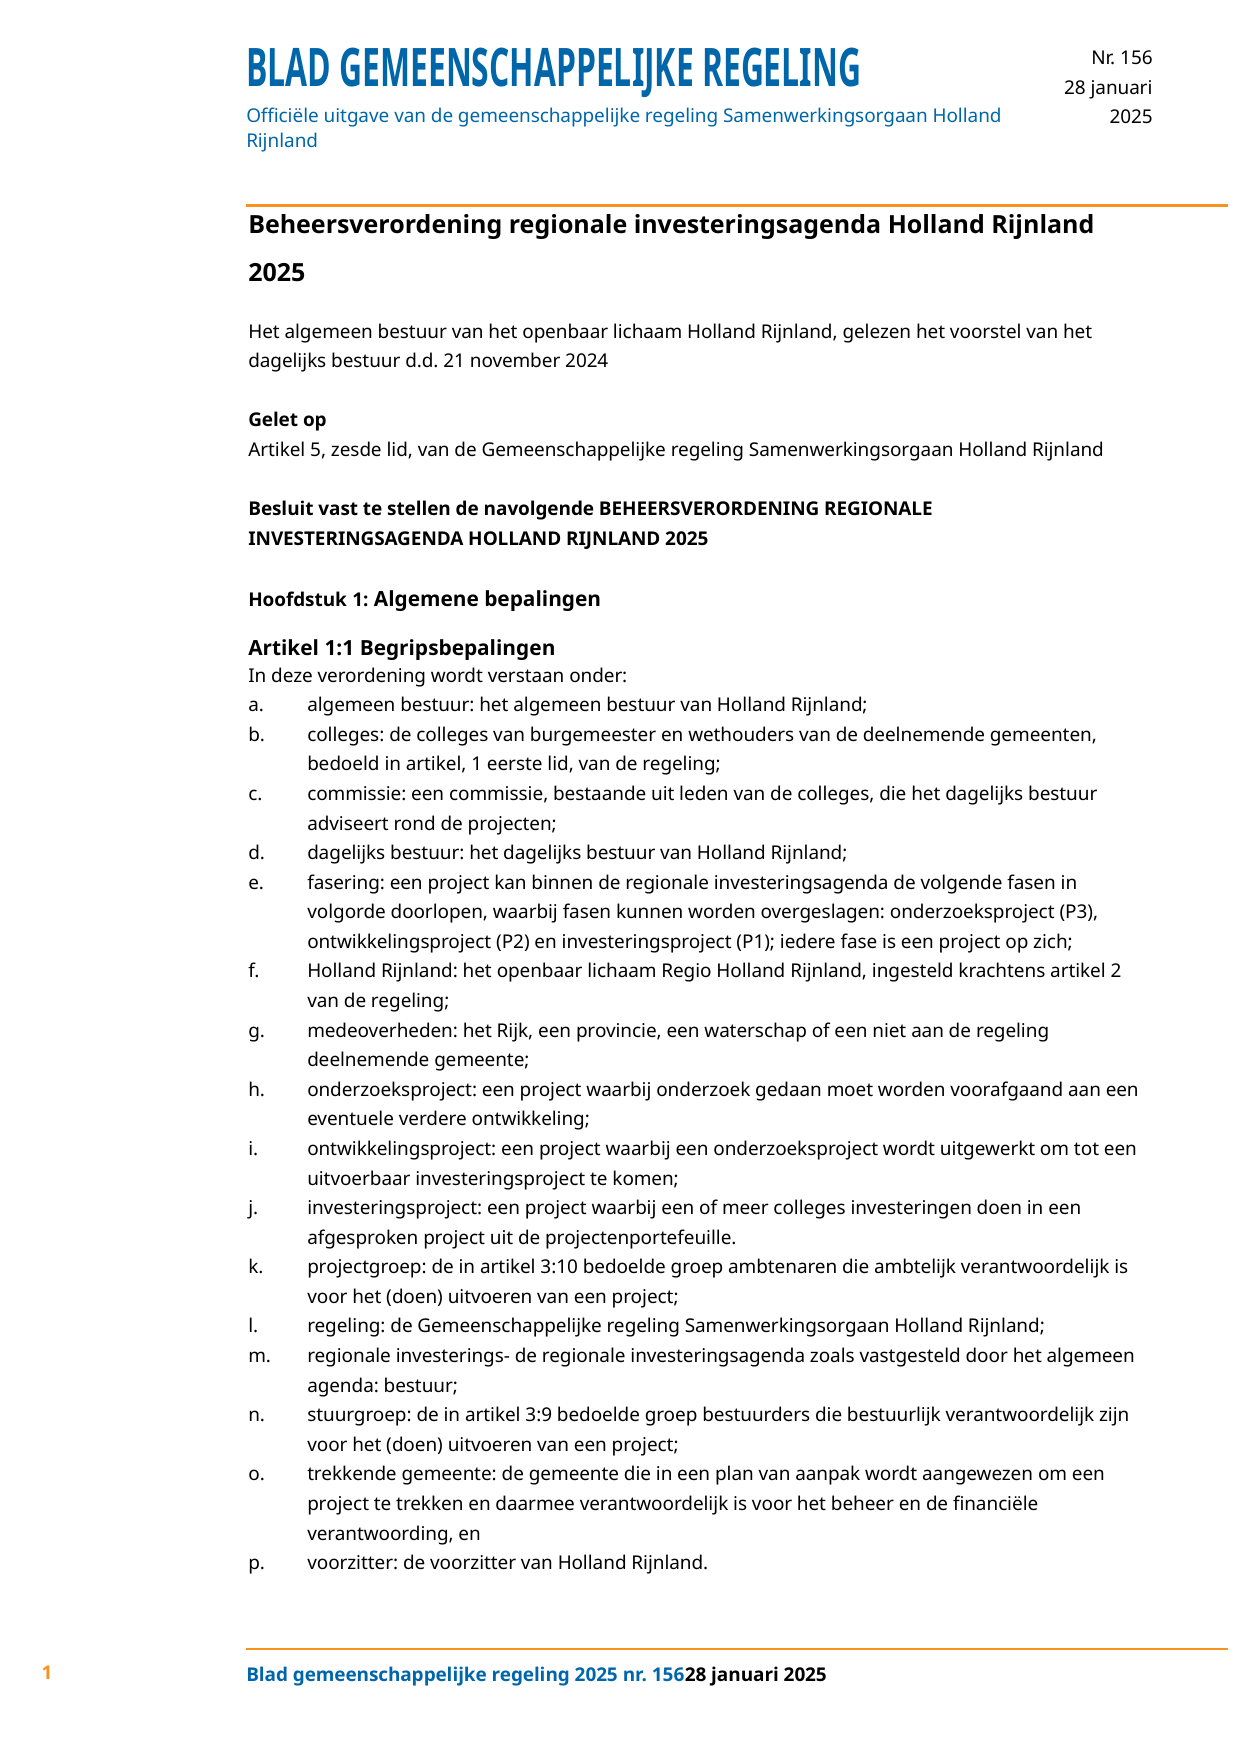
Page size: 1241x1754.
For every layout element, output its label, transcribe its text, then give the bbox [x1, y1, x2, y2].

text Artikel 1:1 Begripsbepalingen [248, 633, 1152, 662]
text Het algemeen bestuur van het openbaar lichaam Holland Rijnland, gelezen het voorstel van het dagelijks bestuur d.d. 21 november 2024 [248, 318, 1152, 373]
list trekkende gemeente: de gemeente die in een plan van aanpak wordt aangewezen om een project te trekken en daarmee verantwoordelijk is voor het beheer en de financiële verantwoording, en [248, 1461, 1152, 1546]
list investeringsproject: een project waarbij een of meer colleges investeringen doen in een afgesproken project uit de projectenportefeuille. [248, 1194, 1152, 1250]
list fasering: een project kan binnen de regionale investeringsagenda de volgende fasen in volgorde doorlopen, waarbij fasen kunnen worden overgeslagen: onderzoeksproject (P3), ontwikkelingsproject (P2) en investeringsproject (P1); iedere fase is een project op zich; [248, 869, 1152, 954]
list Holland Rijnland: het openbaar lichaam Regio Holland Rijnland, ingesteld krachtens artikel 2 van de regeling; [248, 958, 1152, 1013]
text Beheersverordening regionale investeringsagenda Holland Rijnland 2025 [248, 207, 1152, 288]
list voorzitter: de voorzitter van Holland Rijnland. [248, 1549, 1152, 1575]
text In deze verordening wordt verstaan onder: [248, 662, 1152, 688]
text Artikel 5, zesde lid, van de Gemeenschappelijke regeling Samenwerkingsorgaan Holland Rijnland [248, 436, 1152, 462]
text Gelet op [248, 407, 1152, 432]
list dagelijks bestuur: het dagelijks bestuur van Holland Rijnland; [248, 839, 1152, 865]
list algemeen bestuur: het algemeen bestuur van Holland Rijnland; [248, 691, 1152, 717]
list onderzoeksproject: een project waarbij onderzoek gedaan moet worden voorafgaand aan een eventuele verdere ontwikkeling; [248, 1076, 1152, 1131]
list stuurgroep: de in artikel 3:9 bedoelde groep bestuurders die bestuurlijk verantwoordelijk zijn voor het (doen) uitvoeren van een project; [248, 1401, 1152, 1457]
list medeoverheden: het Rijk, een provincie, een waterschap of een niet aan de regeling deelnemende gemeente; [248, 1017, 1152, 1072]
picture [41, 47, 231, 172]
list commissie: een commissie, bestaande uit leden van de colleges, die het dagelijks bestuur adviseert rond de projecten; [248, 780, 1152, 836]
list regionale investerings- de regionale investeringsagenda zoals vastgesteld door het algemeen agenda: bestuur; [248, 1342, 1152, 1398]
text Besluit vast te stellen de navolgende BEHEERSVERORDENING REGIONALE INVESTERINGSAGENDA HOLLAND RIJNLAND 2025 [248, 495, 1152, 551]
text Hoofdstuk 1: Algemene bepalingen [248, 584, 1152, 613]
list projectgroep: de in artikel 3:10 bedoelde groep ambtenaren die ambtelijk verantwoordelijk is voor het (doen) uitvoeren van een project; [248, 1253, 1152, 1309]
list colleges: de colleges van burgemeester en wethouders van de deelnemende gemeenten, bedoeld in artikel, 1 eerste lid, van de regeling; [248, 721, 1152, 776]
list regeling: de Gemeenschappelijke regeling Samenwerkingsorgaan Holland Rijnland; [248, 1313, 1152, 1338]
list ontwikkelingsproject: een project waarbij een onderzoeksproject wordt uitgewerkt om tot een uitvoerbaar investeringsproject te komen; [248, 1135, 1152, 1191]
